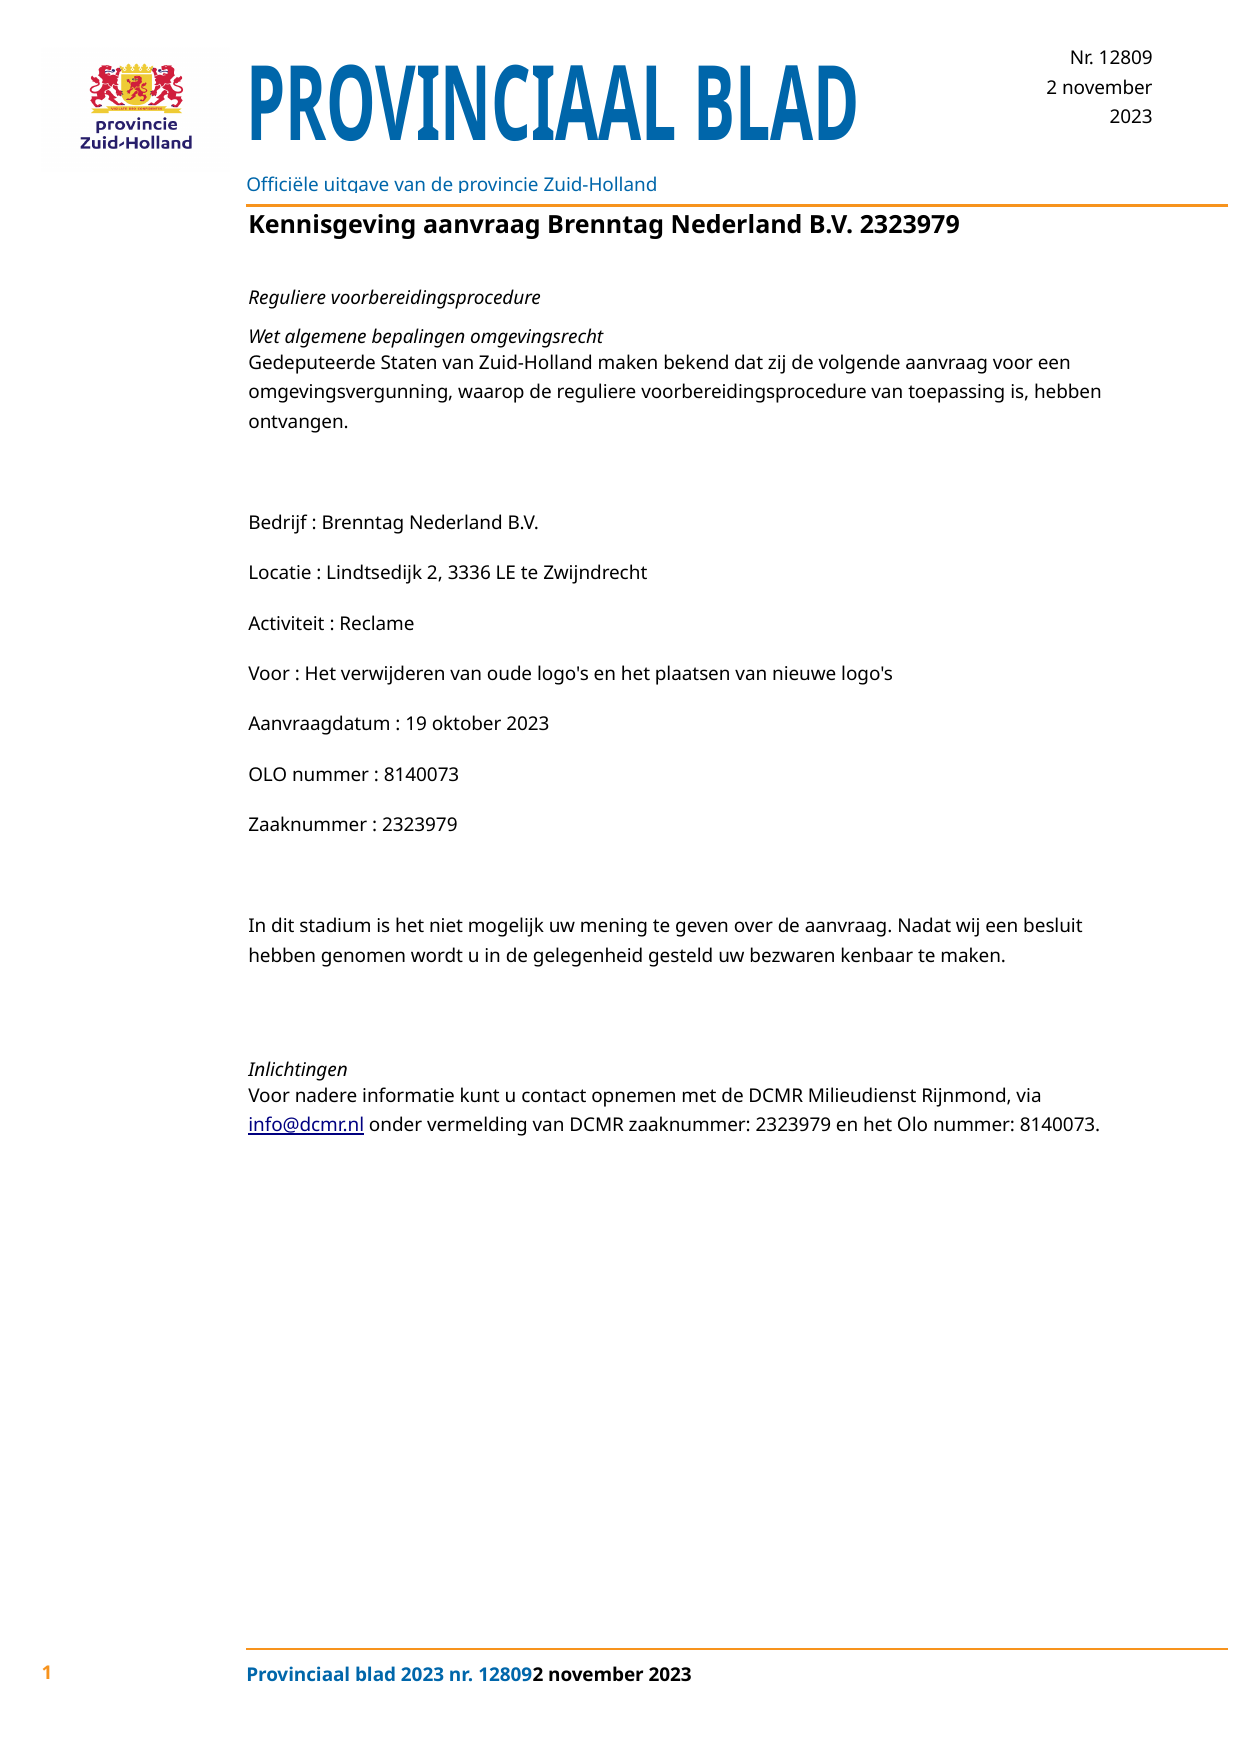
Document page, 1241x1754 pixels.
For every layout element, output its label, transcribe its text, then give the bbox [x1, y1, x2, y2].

text Bedrijf : Brenntag Nederland B.V. [248, 509, 1152, 534]
picture [41, 47, 231, 172]
text Aanvraagdatum : 19 oktober 2023 [248, 711, 1152, 736]
text Locatie : Lindtsedijk 2, 3336 LE te Zwijndrecht [248, 559, 1152, 585]
text Wet algemene bepalingen omgevingsrecht [248, 323, 1152, 349]
text Reguliere voorbereidingsprocedure [248, 284, 1152, 309]
text Gedeputeerde Staten van Zuid-Holland maken bekend dat zij de volgende aanvraag voor een omgevingsvergunning, waarop de reguliere voorbereidingsprocedure van toepassing is, hebben ontvangen. [248, 349, 1152, 434]
text OLO nummer : 8140073 [248, 761, 1152, 787]
text Voor : Het verwijderen van oude logo's en het plaatsen van nieuwe logo's [248, 660, 1152, 686]
text In dit stadium is het niet mogelijk uw mening te geven over de aanvraag. Nadat wij een besluit hebben genomen wordt u in de gelegenheid gesteld uw bezwaren kenbaar te maken. [248, 912, 1152, 967]
text Voor nadere informatie kunt u contact opnemen met de DCMR Milieudienst Rijnmond, via info@dcmr.nl onder vermelding van DCMR zaaknummer: 2323979 en het Olo nummer: 8140073. [248, 1082, 1152, 1137]
text Inlichtingen [248, 1056, 1152, 1082]
text Activiteit : Reclame [248, 610, 1152, 635]
text Zaaknummer : 2323979 [248, 811, 1152, 837]
text Kennisgeving aanvraag Brenntag Nederland B.V. 2323979 [248, 207, 1152, 241]
